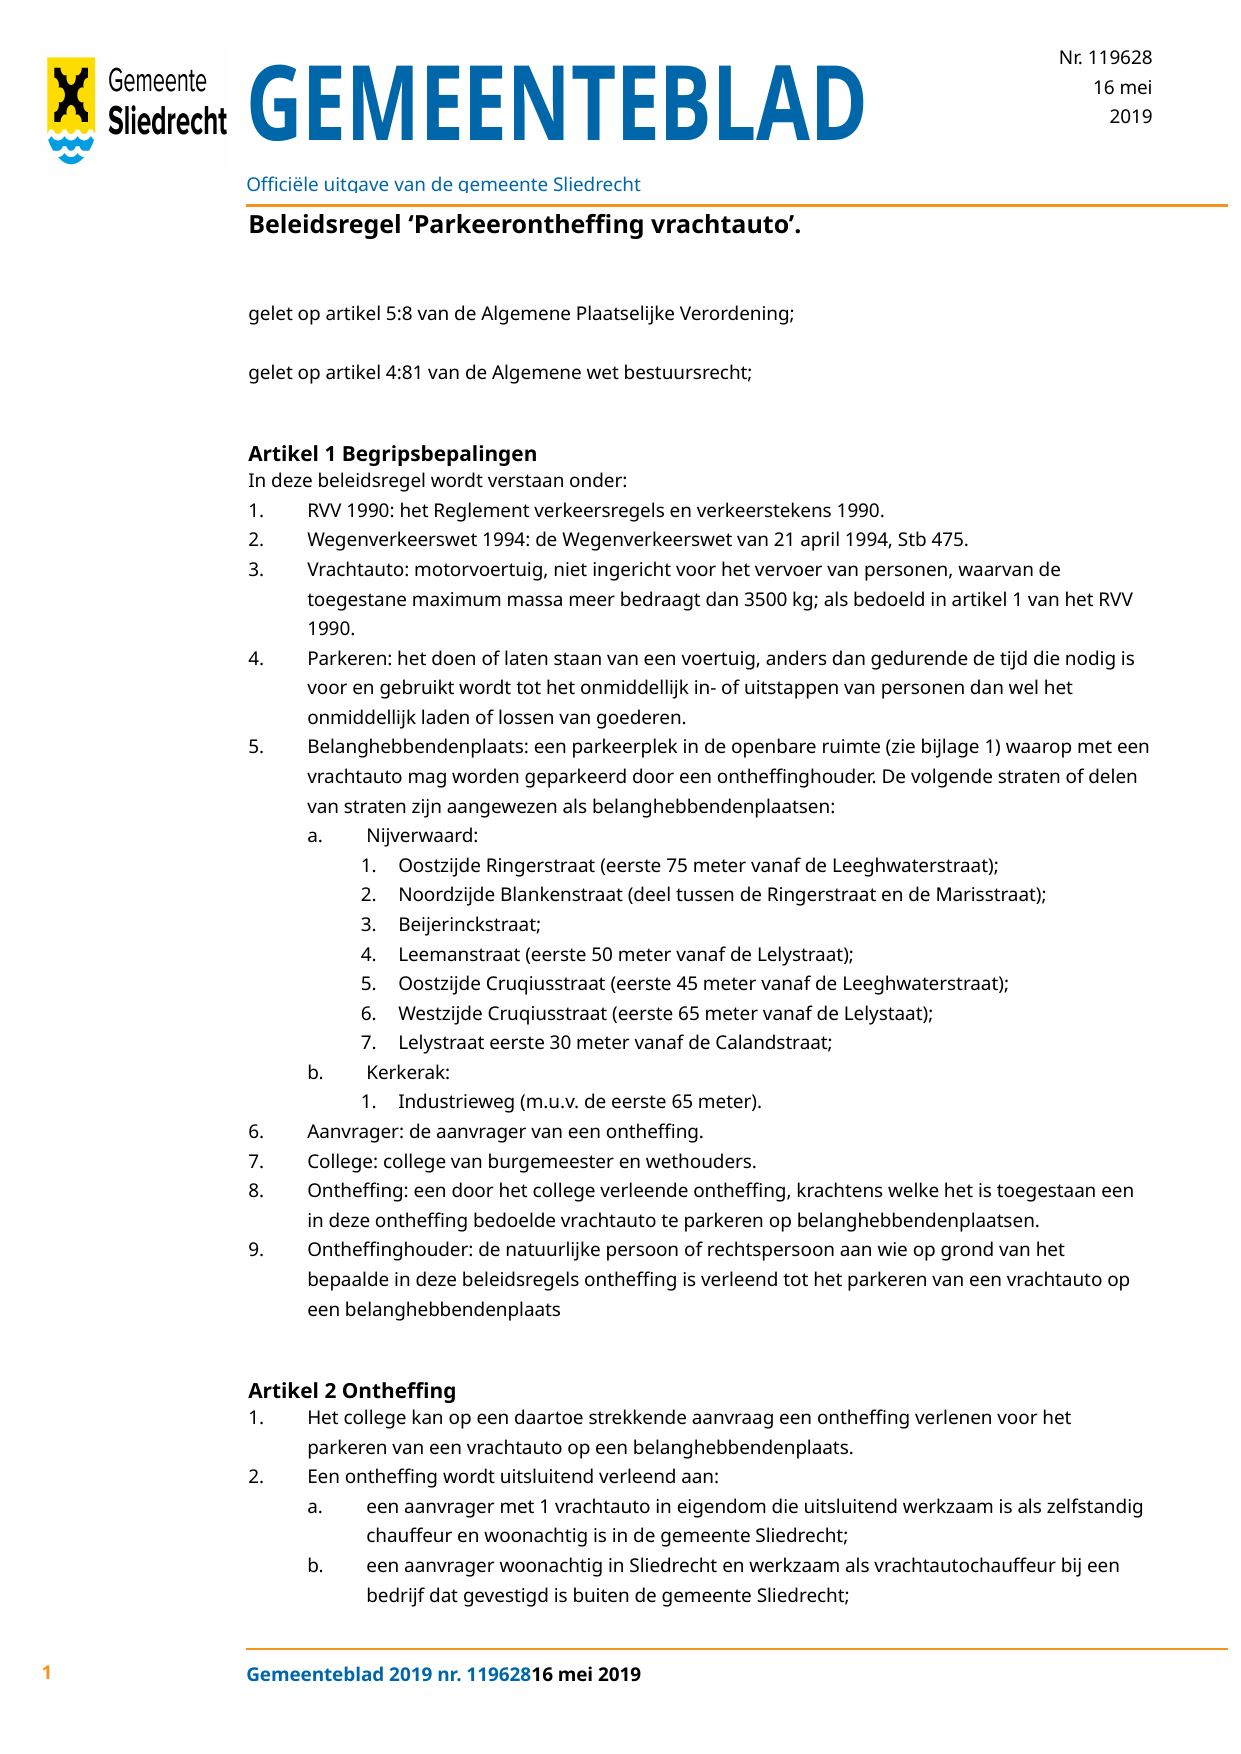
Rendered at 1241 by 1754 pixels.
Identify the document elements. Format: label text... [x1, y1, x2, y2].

list Parkeren: het doen of laten staan van een voertuig, anders dan gedurende de tijd die nodig is voor en gebruikt wordt tot het onmiddellijk in- of uitstappen van personen dan wel het onmiddellijk laden of lossen van goederen. [248, 645, 1152, 730]
list Ontheffing: een door het college verleende ontheffing, krachtens welke het is toegestaan een in deze ontheffing bedoelde vrachtauto te parkeren op belanghebbendenplaatsen. [248, 1177, 1152, 1233]
picture [41, 47, 231, 172]
list een aanvrager met 1 vrachtauto in eigendom die uitsluitend werkzaam is als zelfstandig chauffeur en woonachtig is in de gemeente Sliedrecht; [307, 1493, 1152, 1548]
list Kerkerak: [307, 1059, 1152, 1085]
list Belanghebbendenplaats: een parkeerplek in de openbare ruimte (zie bijlage 1) waarop met een vrachtauto mag worden geparkeerd door een ontheffinghouder. De volgende straten of delen van straten zijn aangewezen als belanghebbendenplaatsen: [248, 734, 1152, 819]
list College: college van burgemeester en wethouders. [248, 1148, 1152, 1174]
list Wegenverkeerswet 1994: de Wegenverkeerswet van 21 april 1994, Stb 475. [248, 527, 1152, 552]
list Beijerinckstraat; [361, 911, 1152, 937]
text In deze beleidsregel wordt verstaan onder: [248, 467, 1152, 493]
list Lelystraat eerste 30 meter vanaf de Calandstraat; [361, 1029, 1152, 1055]
text Artikel 2 Ontheffing [248, 1376, 1152, 1404]
list Industrieweg (m.u.v. de eerste 65 meter). [361, 1089, 1152, 1114]
list Oostzijde Cruqiusstraat (eerste 45 meter vanaf de Leeghwaterstraat); [361, 970, 1152, 996]
list een aanvrager woonachtig in Sliedrecht en werkzaam als vrachtautochauffeur bij een bedrijf dat gevestigd is buiten de gemeente Sliedrecht; [307, 1552, 1152, 1607]
list Leemanstraat (eerste 50 meter vanaf de Lelystraat); [361, 941, 1152, 967]
text Beleidsregel ‘Parkeerontheffing vrachtauto’. [248, 207, 1152, 241]
list RVV 1990: het Reglement verkeersregels en verkeerstekens 1990. [248, 497, 1152, 523]
list Aanvrager: de aanvrager van een ontheffing. [248, 1118, 1152, 1144]
list Het college kan op een daartoe strekkende aanvraag een ontheffing verlenen voor het parkeren van een vrachtauto op een belanghebbendenplaats. [248, 1404, 1152, 1459]
text gelet op artikel 5:8 van de Algemene Plaatselijke Verordening; [248, 300, 1152, 326]
list Een ontheffing wordt uitsluitend verleend aan: [248, 1463, 1152, 1489]
list Vrachtauto: motorvoertuig, niet ingericht voor het vervoer van personen, waarvan de toegestane maximum massa meer bedraagt dan 3500 kg; als bedoeld in artikel 1 van het RVV 1990. [248, 556, 1152, 641]
list Ontheffinghouder: de natuurlijke persoon of rechtspersoon aan wie op grond van het bepaalde in deze beleidsregels ontheffing is verleend tot het parkeren van een vrachtauto op een belanghebbendenplaats [248, 1237, 1152, 1322]
list Oostzijde Ringerstraat (eerste 75 meter vanaf de Leeghwaterstraat); [361, 852, 1152, 878]
text gelet op artikel 4:81 van de Algemene wet bestuursrecht; [248, 359, 1152, 385]
list Noordzijde Blankenstraat (deel tussen de Ringerstraat en de Marisstraat); [361, 882, 1152, 907]
text Artikel 1 Begripsbepalingen [248, 439, 1152, 467]
list Nijverwaard: [307, 822, 1152, 848]
list Westzijde Cruqiusstraat (eerste 65 meter vanaf de Lelystaat); [361, 1000, 1152, 1026]
